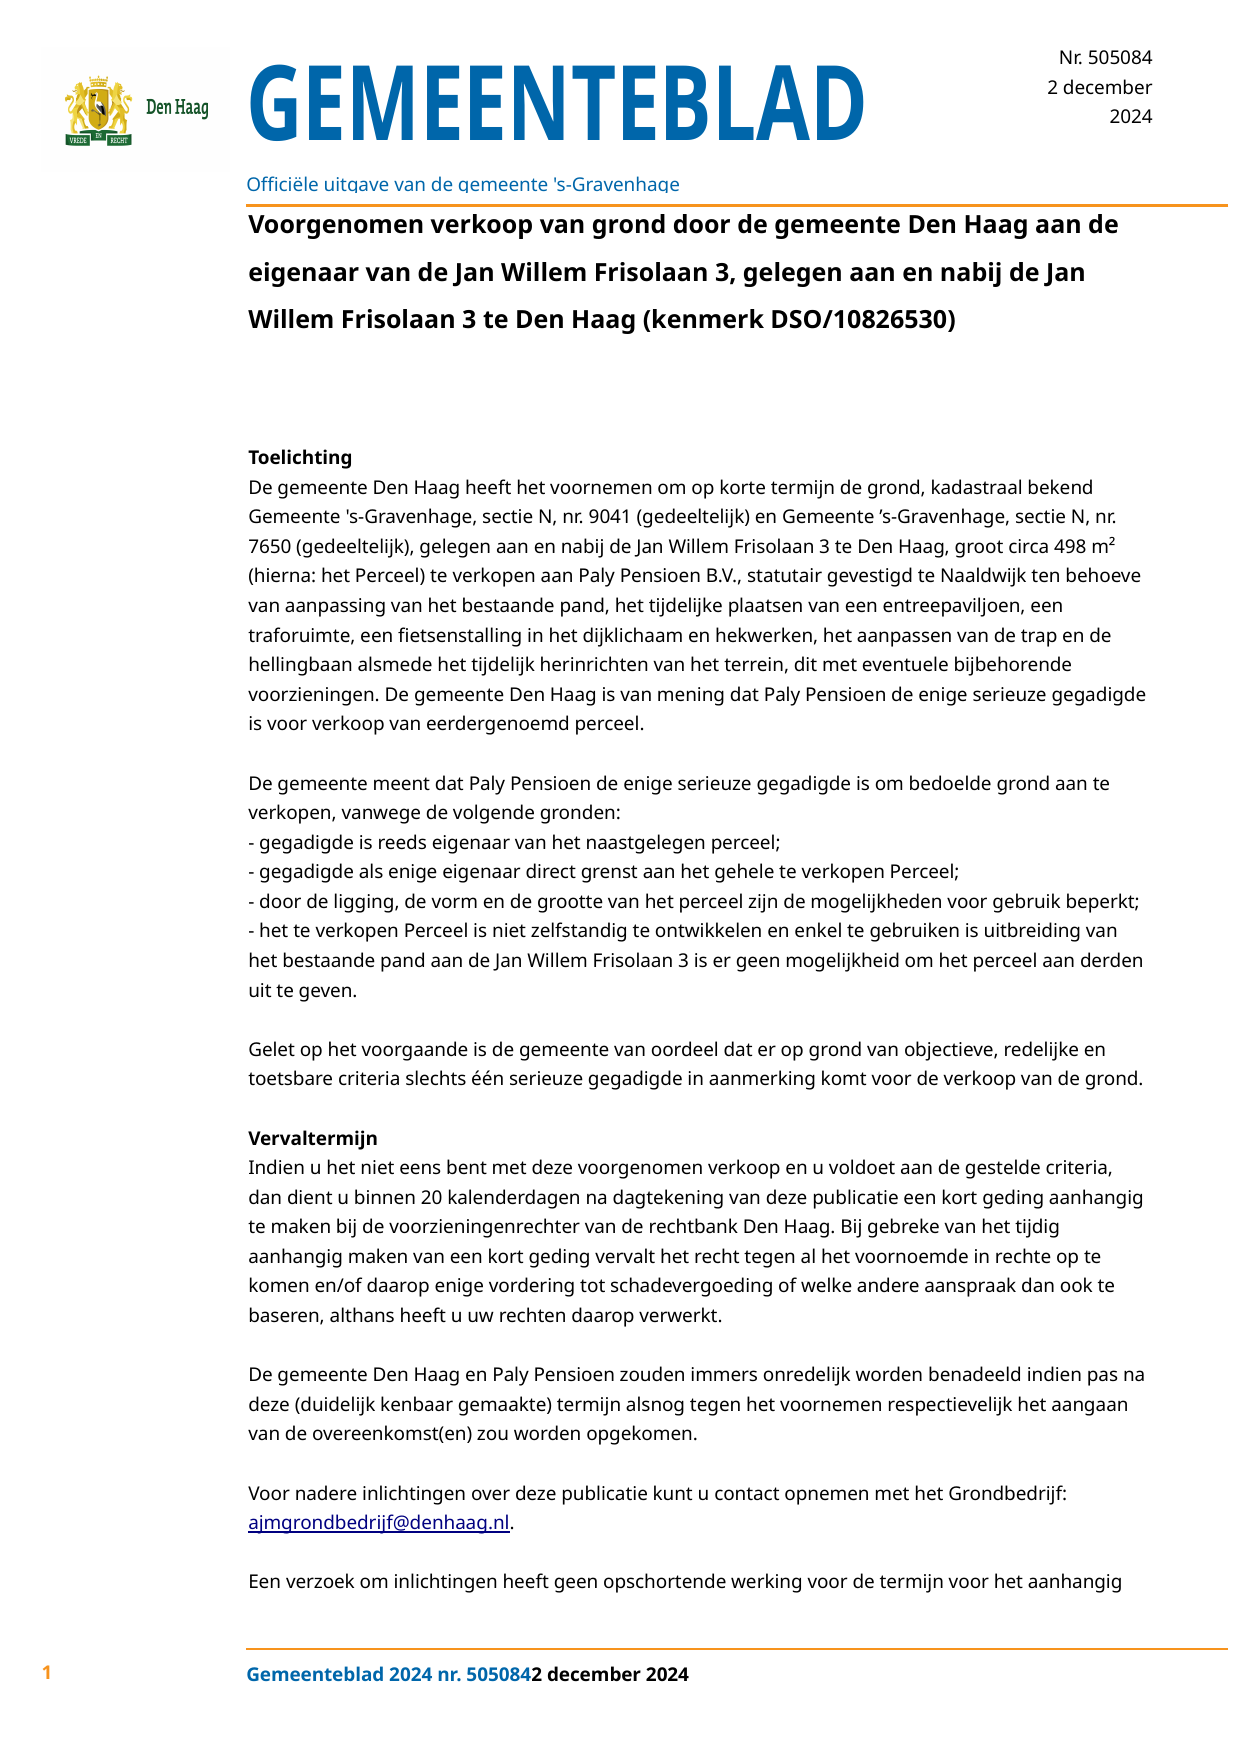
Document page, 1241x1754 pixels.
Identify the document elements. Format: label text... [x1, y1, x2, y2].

text Toelichting [248, 444, 1152, 470]
text Gelet op het voorgaande is de gemeente van oordeel dat er op grond van objectieve, redelijke en toetsbare criteria slechts één serieuze gegadigde in aanmerking komt voor de verkoop van de grond. [248, 1036, 1152, 1091]
text Een verzoek om inlichtingen heeft geen opschortende werking voor de termijn voor het aanhangig [248, 1568, 1152, 1594]
text De gemeente Den Haag en Paly Pensioen zouden immers onredelijk worden benadeeld indien pas na deze (duidelijk kenbaar gemaakte) termijn alsnog tegen het voornemen respectievelijk het aangaan van de overeenkomst(en) zou worden opgekomen. [248, 1361, 1152, 1446]
text Voor nadere inlichtingen over deze publicatie kunt u contact opnemen met het Grondbedrijf: ajmgrondbedrijf@denhaag.nl. [248, 1480, 1152, 1535]
text De gemeente Den Haag heeft het voornemen om op korte termijn de grond, kadastraal bekend Gemeente 's-Gravenhage, sectie N, nr. 9041 (gedeeltelijk) en Gemeente ’s-Gravenhage, sectie N, nr. 7650 (gedeeltelijk), gelegen aan en nabij de Jan Willem Frisolaan 3 te Den Haag, groot circa 498 m² (hierna: het Perceel) te verkopen aan Paly Pensioen B.V., statutair gevestigd te Naaldwijk ten behoeve van aanpassing van het bestaande pand, het tijdelijke plaatsen van een entreepaviljoen, een traforuimte, een fietsenstalling in het dijklichaam en hekwerken, het aanpassen van de trap en de hellingbaan alsmede het tijdelijk herinrichten van het terrein, dit met eventuele bijbehorende voorzieningen. De gemeente Den Haag is van mening dat Paly Pensioen de enige serieuze gegadigde is voor verkoop van eerdergenoemd perceel. [248, 474, 1152, 736]
text - door de ligging, de vorm en de grootte van het perceel zijn de mogelijkheden voor gebruik beperkt; [248, 888, 1152, 914]
text Vervaltermijn [248, 1125, 1152, 1151]
text Indien u het niet eens bent met deze voorgenomen verkoop en u voldoet aan de gestelde criteria, dan dient u binnen 20 kalenderdagen na dagtekening van deze publicatie een kort geding aanhangig te maken bij de voorzieningenrechter van de rechtbank Den Haag. Bij gebreke van het tijdig aanhangig maken van een kort geding vervalt het recht tegen al het voornoemde in rechte op te komen en/of daarop enige vordering tot schadevergoeding of welke andere aanspraak dan ook te baseren, althans heeft u uw rechten daarop verwerkt. [248, 1154, 1152, 1328]
text De gemeente meent dat Paly Pensioen de enige serieuze gegadigde is om bedoelde grond aan te verkopen, vanwege de volgende gronden: [248, 770, 1152, 825]
text - het te verkopen Perceel is niet zelfstandig te ontwikkelen en enkel te gebruiken is uitbreiding van het bestaande pand aan de Jan Willem Frisolaan 3 is er geen mogelijkheid om het perceel aan derden uit te geven. [248, 918, 1152, 1003]
text - gegadigde is reeds eigenaar van het naastgelegen perceel; [248, 829, 1152, 855]
picture [41, 47, 231, 172]
text Voorgenomen verkoop van grond door de gemeente Den Haag aan de eigenaar van de Jan Willem Frisolaan 3, gelegen aan en nabij de Jan Willem Frisolaan 3 te Den Haag (kenmerk DSO/10826530) [248, 207, 1152, 336]
text - gegadigde als enige eigenaar direct grenst aan het gehele te verkopen Perceel; [248, 858, 1152, 884]
